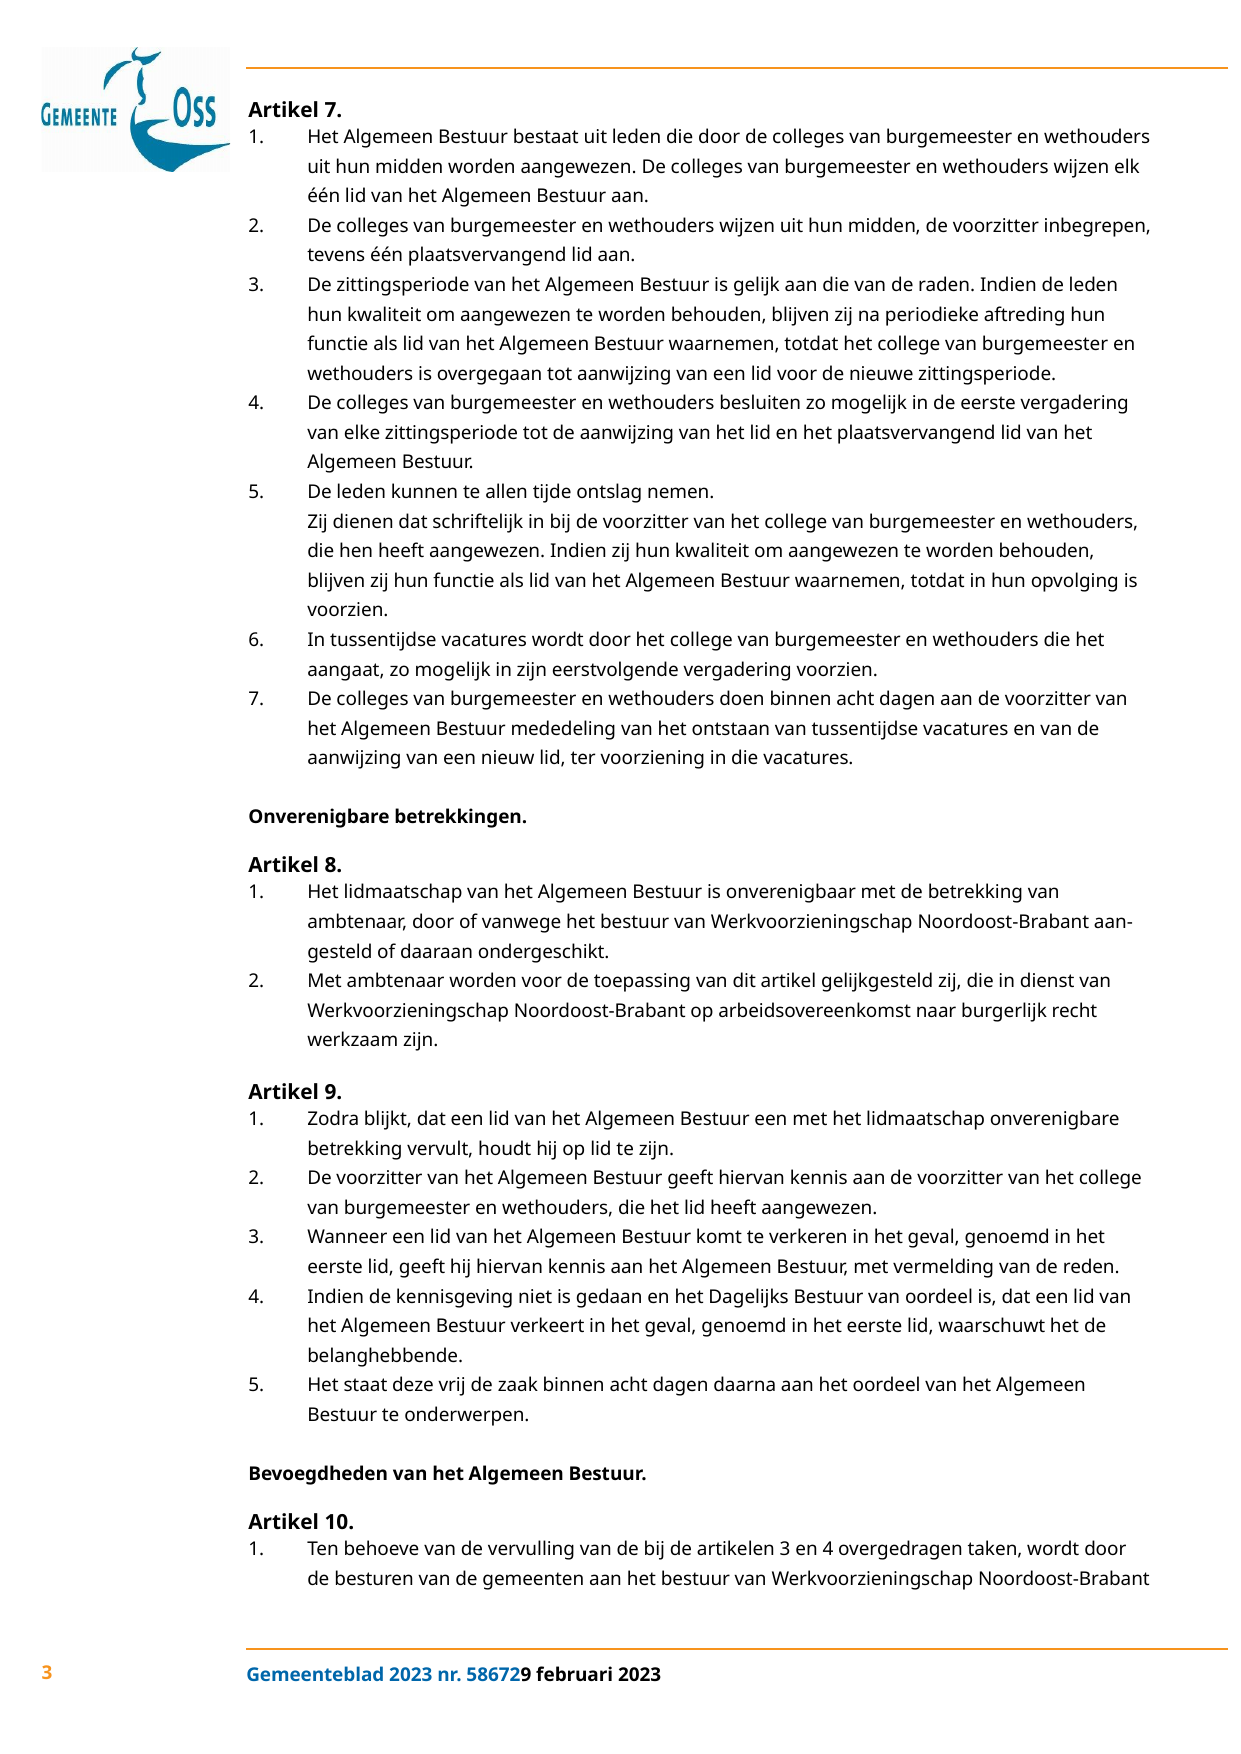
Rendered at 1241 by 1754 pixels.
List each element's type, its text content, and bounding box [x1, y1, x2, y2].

list De colleges van burgemeester en wethouders besluiten zo mogelijk in de eerste vergadering van elke zittingsperiode tot de aanwijzing van het lid en het plaatsvervangend lid van het Algemeen Bestuur. [248, 389, 1152, 474]
list In tussentijdse vacatures wordt door het college van burgemeester en wethouders die het aangaat, zo mogelijk in zijn eerstvolgende vergadering voorzien. [248, 626, 1152, 681]
list De leden kunnen te allen tijde ontslag nemen. [248, 478, 1152, 504]
text Artikel 9. [248, 1077, 1152, 1105]
picture [41, 47, 231, 172]
list Het lidmaatschap van het Algemeen Bestuur is onverenigbaar met de betrekking van ambtenaar, door of vanwege het bestuur van Werkvoorzieningschap Noordoost-Brabant aan-gesteld of daaraan ondergeschikt. [248, 879, 1152, 963]
text Artikel 8. [248, 850, 1152, 879]
list Zodra blijkt, dat een lid van het Algemeen Bestuur een met het lidmaatschap onverenigbare betrekking vervult, houdt hij op lid te zijn. [248, 1105, 1152, 1161]
list Ten behoeve van de vervulling van de bij de artikelen 3 en 4 overgedragen taken, wordt door de besturen van de gemeenten aan het bestuur van Werkvoorzieningschap Noordoost-Brabant [248, 1535, 1152, 1591]
list Het Algemeen Bestuur bestaat uit leden die door de colleges van burgemeester en wethouders uit hun midden worden aangewezen. De colleges van burgemeester en wethouders wijzen elk één lid van het Algemeen Bestuur aan. [248, 123, 1152, 208]
list Het staat deze vrij de zaak binnen acht dagen daarna aan het oordeel van het Algemeen Bestuur te onderwerpen. [248, 1372, 1152, 1427]
list Indien de kennisgeving niet is gedaan en het Dagelijks Bestuur van oordeel is, dat een lid van het Algemeen Bestuur verkeert in het geval, genoemd in het eerste lid, waarschuwt het de belanghebbende. [248, 1283, 1152, 1368]
list De colleges van burgemeester en wethouders wijzen uit hun midden, de voorzitter inbegrepen, tevens één plaatsvervangend lid aan. [248, 212, 1152, 267]
list De zittingsperiode van het Algemeen Bestuur is gelijk aan die van de raden. Indien de leden hun kwaliteit om aangewezen te worden behouden, blijven zij na periodieke aftreding hun functie als lid van het Algemeen Bestuur waarnemen, totdat het college van burgemeester en wethouders is overgegaan tot aanwijzing van een lid voor de nieuwe zittingsperiode. [248, 271, 1152, 386]
text Artikel 7. [248, 95, 1152, 123]
list De colleges van burgemeester en wethouders doen binnen acht dagen aan de voorzitter van het Algemeen Bestuur mededeling van het ontstaan van tussentijdse vacatures en van de aanwijzing van een nieuw lid, ter voorziening in die vacatures. [248, 685, 1152, 770]
text Onverenigbare betrekkingen. [248, 804, 1152, 829]
text Bevoegdheden van het Algemeen Bestuur. [248, 1460, 1152, 1486]
list De voorzitter van het Algemeen Bestuur geeft hiervan kennis aan de voorzitter van het college van burgemeester en wethouders, die het lid heeft aangewezen. [248, 1164, 1152, 1220]
list Zij dienen dat schriftelijk in bij de voorzitter van het college van burgemeester en wethouders, die hen heeft aangewezen. Indien zij hun kwaliteit om aangewezen te worden behouden, blijven zij hun functie als lid van het Algemeen Bestuur waarnemen, totdat in hun opvolging is voorzien. [248, 508, 1152, 622]
list Met ambtenaar worden voor de toepassing van dit artikel gelijkgesteld zij, die in dienst van Werkvoorzieningschap Noordoost-Brabant op arbeidsovereenkomst naar burgerlijk recht werkzaam zijn. [248, 967, 1152, 1052]
list Wanneer een lid van het Algemeen Bestuur komt te verkeren in het geval, genoemd in het eerste lid, geeft hij hiervan kennis aan het Algemeen Bestuur, met vermelding van de reden. [248, 1224, 1152, 1279]
text Artikel 10. [248, 1507, 1152, 1535]
